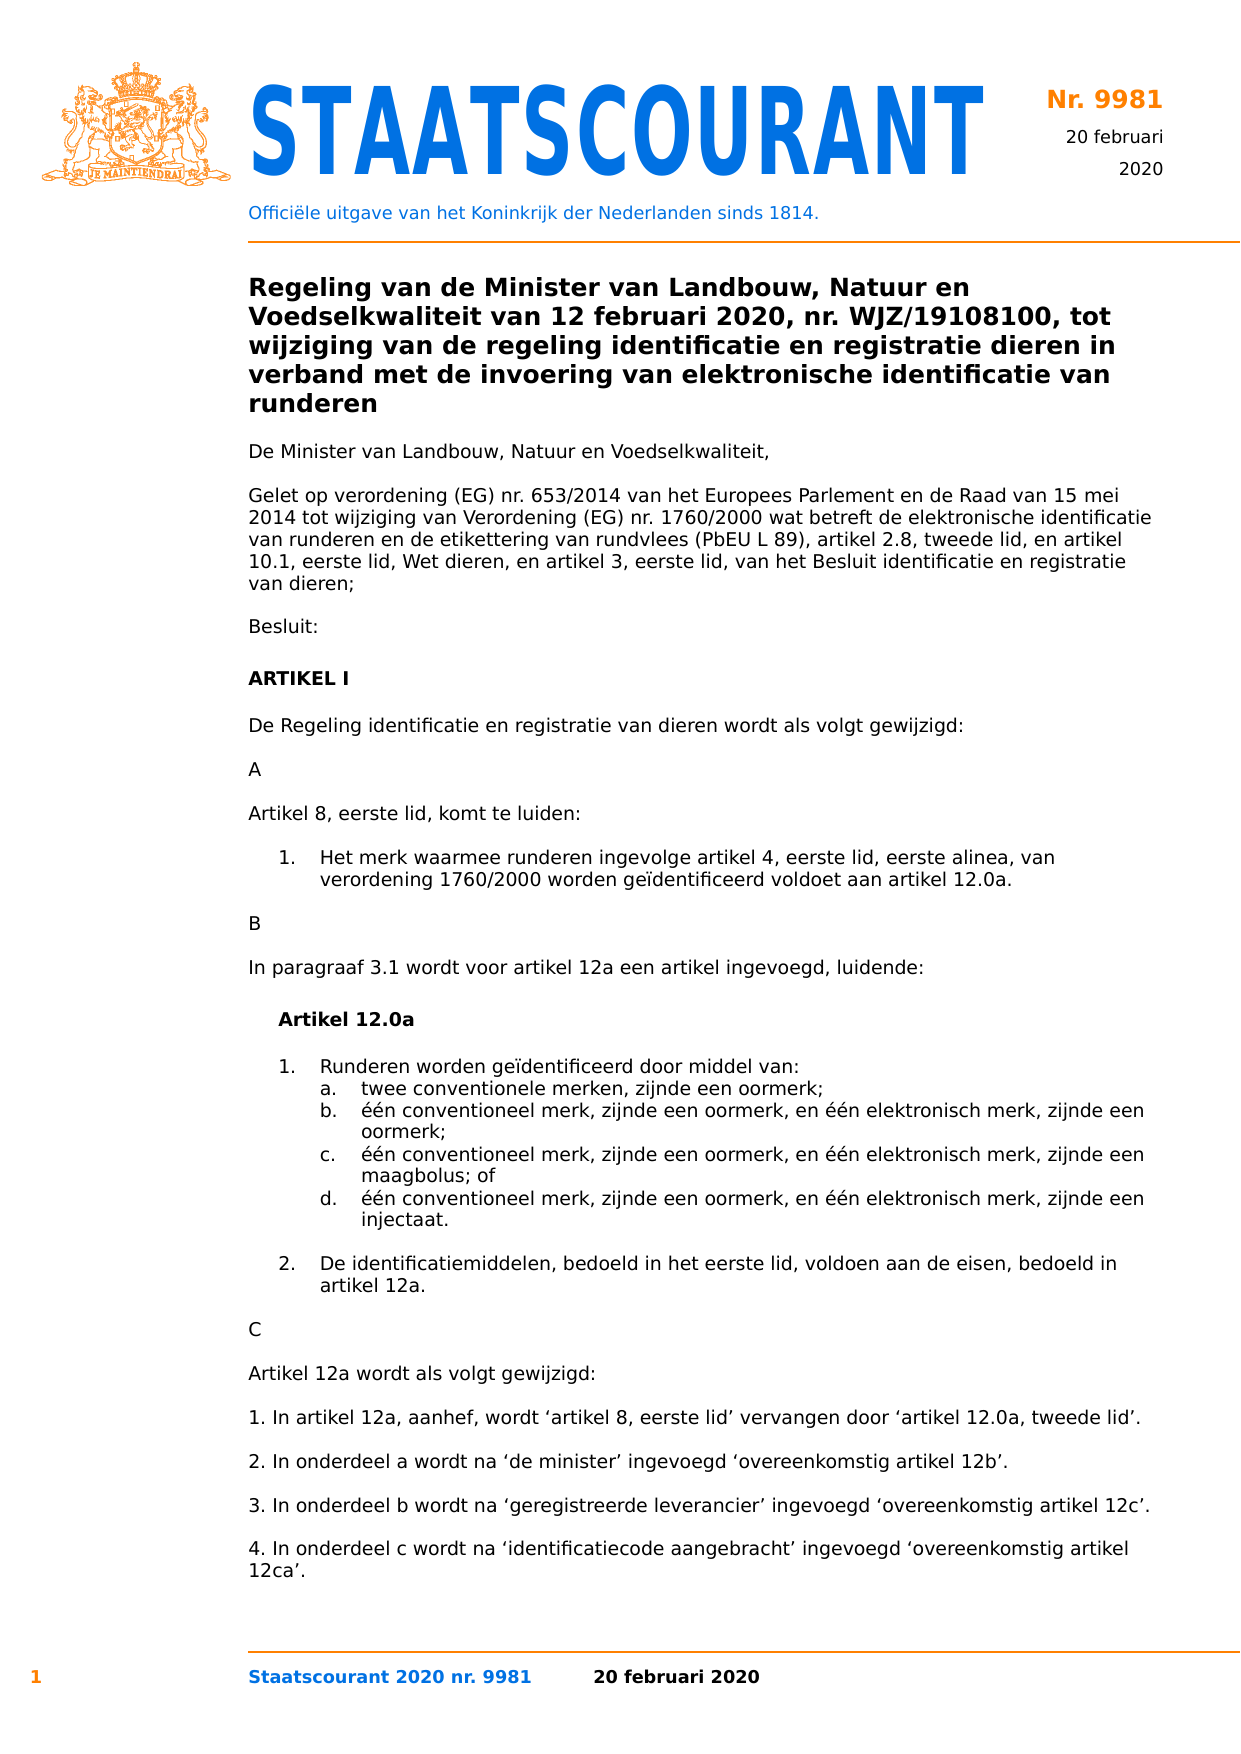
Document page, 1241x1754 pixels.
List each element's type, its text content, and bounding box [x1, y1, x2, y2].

text 1. Runderen worden geïdentificeerd door middel van: [278, 1056, 1163, 1077]
text Artikel 8, eerste lid, komt te luiden: [248, 803, 1163, 825]
text De Regeling identificatie en registratie van dieren wordt als volgt gewijzigd: [248, 715, 1163, 737]
text 1. Het merk waarmee runderen ingevolge artikel 4, eerste lid, eerste alinea, van verordening 1760/2000 worden geïdentificeerd voldoet aan artikel 12.0a. [278, 847, 1163, 891]
subtitle Artikel 12.0a [278, 1008, 1163, 1031]
text A [248, 759, 1163, 781]
text b. één conventioneel merk, zijnde een oormerk, en één elektronisch merk, zijnde een oormerk; [319, 1099, 1163, 1143]
table_header Nr. 9981 [998, 62, 1240, 121]
text B [248, 913, 1163, 935]
text Gelet op verordening (EG) nr. 653/2014 van het Europees Parlement en de Raad van 15 mei 2014 tot wijziging van Verordening (EG) nr. 1760/2000 wat betreft de elektronische identificatie van runderen en de etikettering van rundvlees (PbEU L 89), artikel 2.8, tweede lid, en artikel 10.1, eerste lid, Wet dieren, en artikel 3, eerste lid, van het Besluit identificatie en registratie van dieren; [248, 484, 1163, 594]
picture [41, 62, 231, 186]
text 4. In onderdeel c wordt na ‘identificatiecode aangebracht’ ingevoegd ‘overeenkomstig artikel 12ca’. [248, 1538, 1163, 1582]
table_header STAATSCOURANT [248, 62, 998, 203]
text d. één conventioneel merk, zijnde een oormerk, en één elektronisch merk, zijnde een injectaat. [319, 1187, 1163, 1231]
table_cell 20 februari [998, 121, 1240, 153]
text In paragraaf 3.1 wordt voor artikel 12a een artikel ingevoegd, luidende: [248, 957, 1163, 978]
text 3. In onderdeel b wordt na ‘geregistreerde leverancier’ ingevoegd ‘overeenkomstig artikel 12c’. [248, 1494, 1163, 1516]
subtitle ARTIKEL I [248, 668, 1163, 690]
table_cell Officiële uitgave van het Koninkrijk der Nederlanden sinds 1814. [248, 203, 1240, 241]
table_cell 2020 [998, 153, 1240, 203]
subtitle Regeling van de Minister van Landbouw, Natuur en Voedselkwaliteit van 12 februari 2020, nr. WJZ/19108100, tot wijziging van de regeling identificatie en registratie dieren in verband met de invoering van elektronische identificatie van runderen [248, 273, 1163, 419]
text 2. In onderdeel a wordt na ‘de minister’ ingevoegd ‘overeenkomstig artikel 12b’. [248, 1451, 1163, 1473]
text De Minister van Landbouw, Natuur en Voedselkwaliteit, [248, 441, 1163, 463]
text C [248, 1319, 1163, 1341]
text a. twee conventionele merken, zijnde een oormerk; [319, 1077, 1163, 1099]
text c. één conventioneel merk, zijnde een oormerk, en één elektronisch merk, zijnde een maagbolus; of [319, 1143, 1163, 1187]
text 1. In artikel 12a, aanhef, wordt ‘artikel 8, eerste lid’ vervangen door ‘artikel 12.0a, tweede lid’. [248, 1407, 1163, 1429]
text Besluit: [248, 616, 1163, 638]
text 2. De identificatiemiddelen, bedoeld in het eerste lid, voldoen aan de eisen, bedoeld in artikel 12a. [278, 1253, 1163, 1297]
table_header [25, 62, 248, 241]
text Artikel 12a wordt als volgt gewijzigd: [248, 1363, 1163, 1385]
